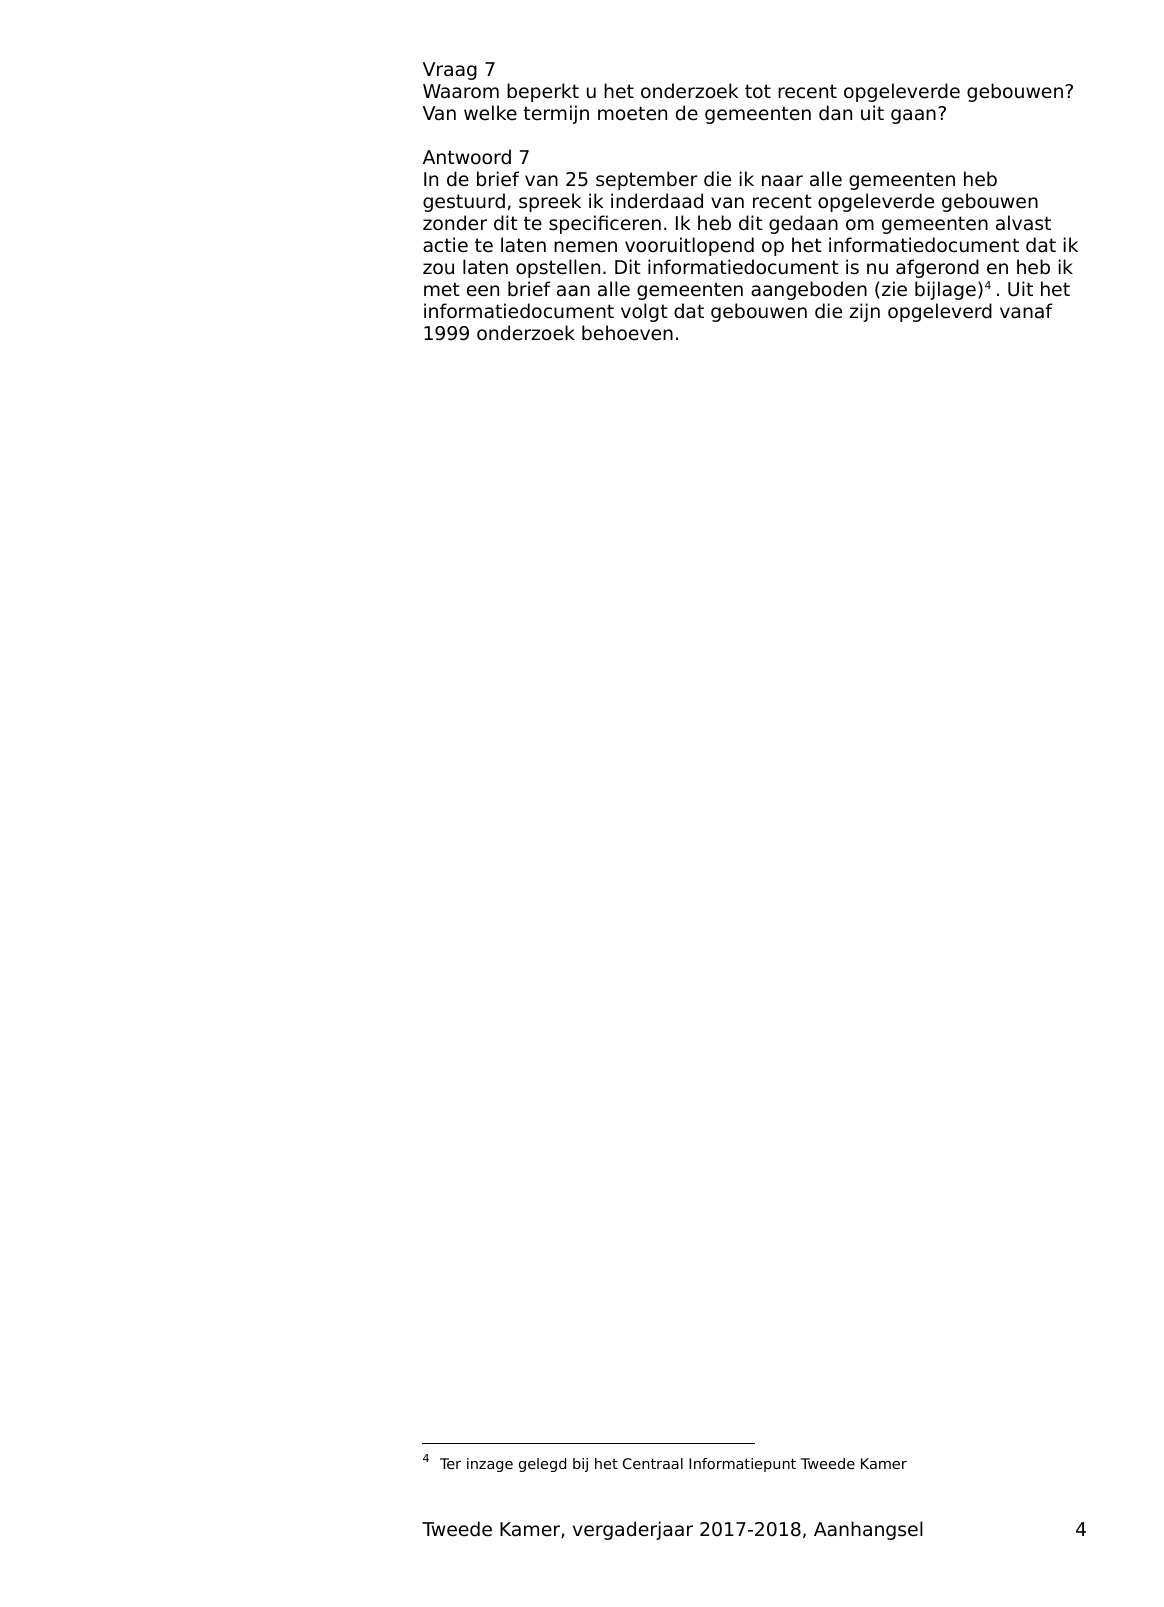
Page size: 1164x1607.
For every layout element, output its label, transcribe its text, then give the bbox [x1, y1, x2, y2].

text Vraag 7 [422, 59, 1087, 81]
text Waarom beperkt u het onderzoek tot recent opgeleverde gebouwen? Van welke termijn moeten de gemeenten dan uit gaan? [422, 81, 1087, 125]
text In de brief van 25 september die ik naar alle gemeenten heb gestuurd, spreek ik inderdaad van recent opgeleverde gebouwen zonder dit te specificeren. Ik heb dit gedaan om gemeenten alvast actie te laten nemen vooruitlopend op het informatiedocument dat ik zou laten opstellen. Dit informatiedocument is nu afgerond en heb ik met een brief aan alle gemeenten aangeboden (zie bijlage). Uit het informatiedocument volgt dat gebouwen die zijn opgeleverd vanaf 1999 onderzoek behoeven. [422, 169, 1087, 345]
text Ter inzage gelegd bij het Centraal Informatiepunt Tweede Kamer [422, 1452, 1087, 1474]
text Antwoord 7 [422, 147, 1087, 169]
